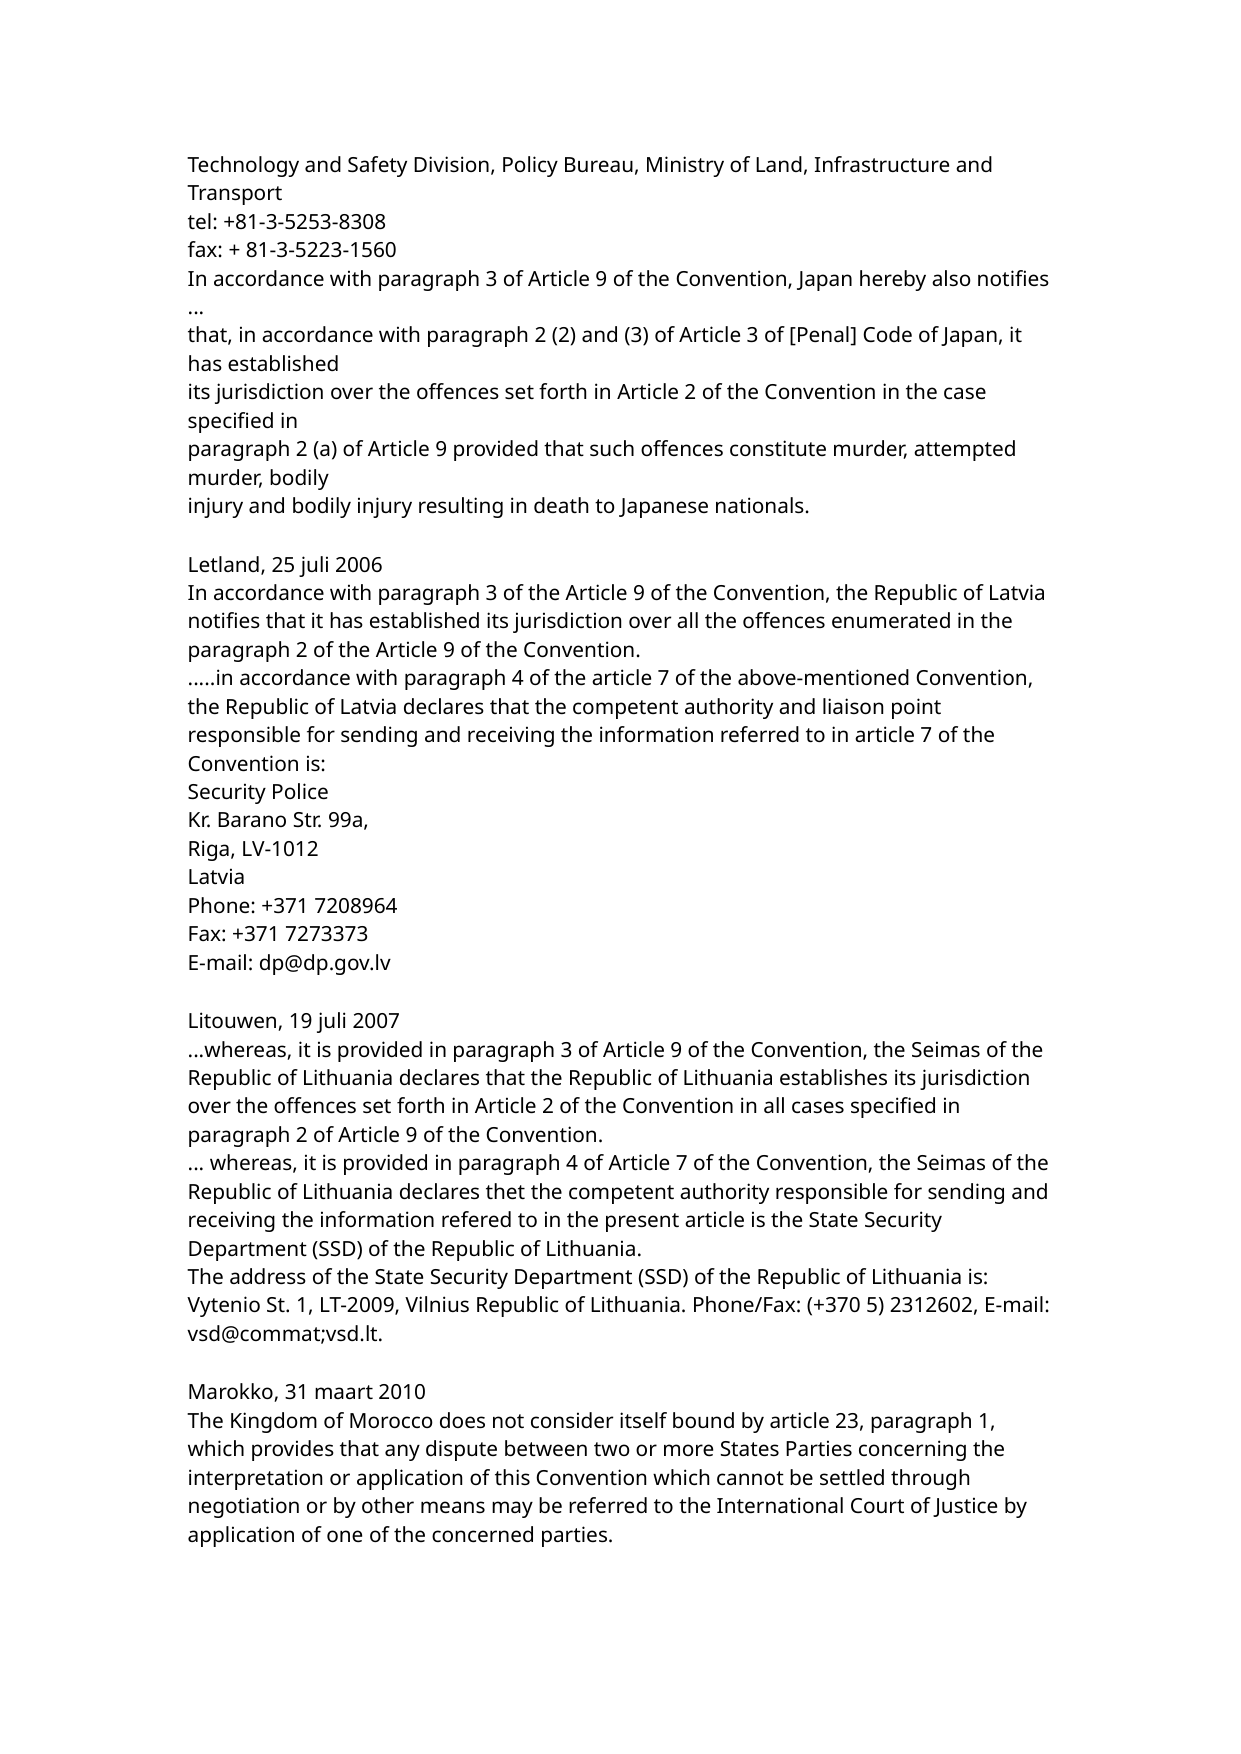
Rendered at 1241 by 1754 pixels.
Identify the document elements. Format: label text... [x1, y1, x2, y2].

text that, in accordance with paragraph 2 (2) and (3) of Article 3 of [Penal] Code of Japan, it has established [187, 321, 1053, 377]
text Litouwen, 19 juli 2007 [187, 1006, 1053, 1035]
text tel: +81-3-5253-8308 [187, 207, 1053, 235]
text paragraph 2 (a) of Article 9 provided that such offences constitute murder, attempted murder, bodily [187, 434, 1053, 491]
text Riga, LV-1012 [187, 834, 1053, 862]
text In accordance with paragraph 3 of the Article 9 of the Convention, the Republic of Latvia notifies that it has established its jurisdiction over all the offences enumerated in the paragraph 2 of the Article 9 of the Convention. [187, 578, 1053, 663]
text The address of the State Security Department (SSD) of the Republic of Lithuania is: Vytenio St. 1, LT-2009, Vilnius Republic of Lithuania. Phone/Fax: (+370 5) 2312602, E-mail: vsd@commat;vsd.lt. [187, 1262, 1053, 1347]
text The Kingdom of Morocco does not consider itself bound by article 23, paragraph 1, which provides that any dispute between two or more States Parties concerning the interpretation or application of this Convention which cannot be settled through negotiation or by other means may be referred to the International Court of Justice by application of one of the concerned parties. [187, 1406, 1053, 1548]
text Latvia [187, 862, 1053, 891]
text Fax: +371 7273373 [187, 919, 1053, 948]
text .....in accordance with paragraph 4 of the article 7 of the above-mentioned Convention, the Republic of Latvia declares that the competent authority and liaison point responsible for sending and receiving the information referred to in article 7 of the Convention is: [187, 663, 1053, 777]
text Marokko, 31 maart 2010 [187, 1377, 1053, 1406]
text Security Police [187, 777, 1053, 806]
text its jurisdiction over the offences set forth in Article 2 of the Convention in the case specified in [187, 377, 1053, 434]
text injury and bodily injury resulting in death to Japanese nationals. [187, 491, 1053, 520]
text In accordance with paragraph 3 of Article 9 of the Convention, Japan hereby also notifies ... [187, 264, 1053, 321]
text ... whereas, it is provided in paragraph 4 of Article 7 of the Convention, the Seimas of the Republic of Lithuania declares thet the competent authority responsible for sending and receiving the information refered to in the present article is the State Security Department (SSD) of the Republic of Lithuania. [187, 1148, 1053, 1262]
text Letland, 25 juli 2006 [187, 550, 1053, 578]
text ...whereas, it is provided in paragraph 3 of Article 9 of the Convention, the Seimas of the Republic of Lithuania declares that the Republic of Lithuania establishes its jurisdiction over the offences set forth in Article 2 of the Convention in all cases specified in paragraph 2 of Article 9 of the Convention. [187, 1035, 1053, 1148]
text Kr. Barano Str. 99a, [187, 806, 1053, 834]
text fax: + 81-3-5223-1560 [187, 235, 1053, 264]
text E-mail: dp@dp.gov.lv [187, 948, 1053, 976]
text Technology and Safety Division, Policy Bureau, Ministry of Land, Infrastructure and [187, 150, 1053, 178]
text Transport [187, 178, 1053, 207]
text Phone: +371 7208964 [187, 891, 1053, 919]
